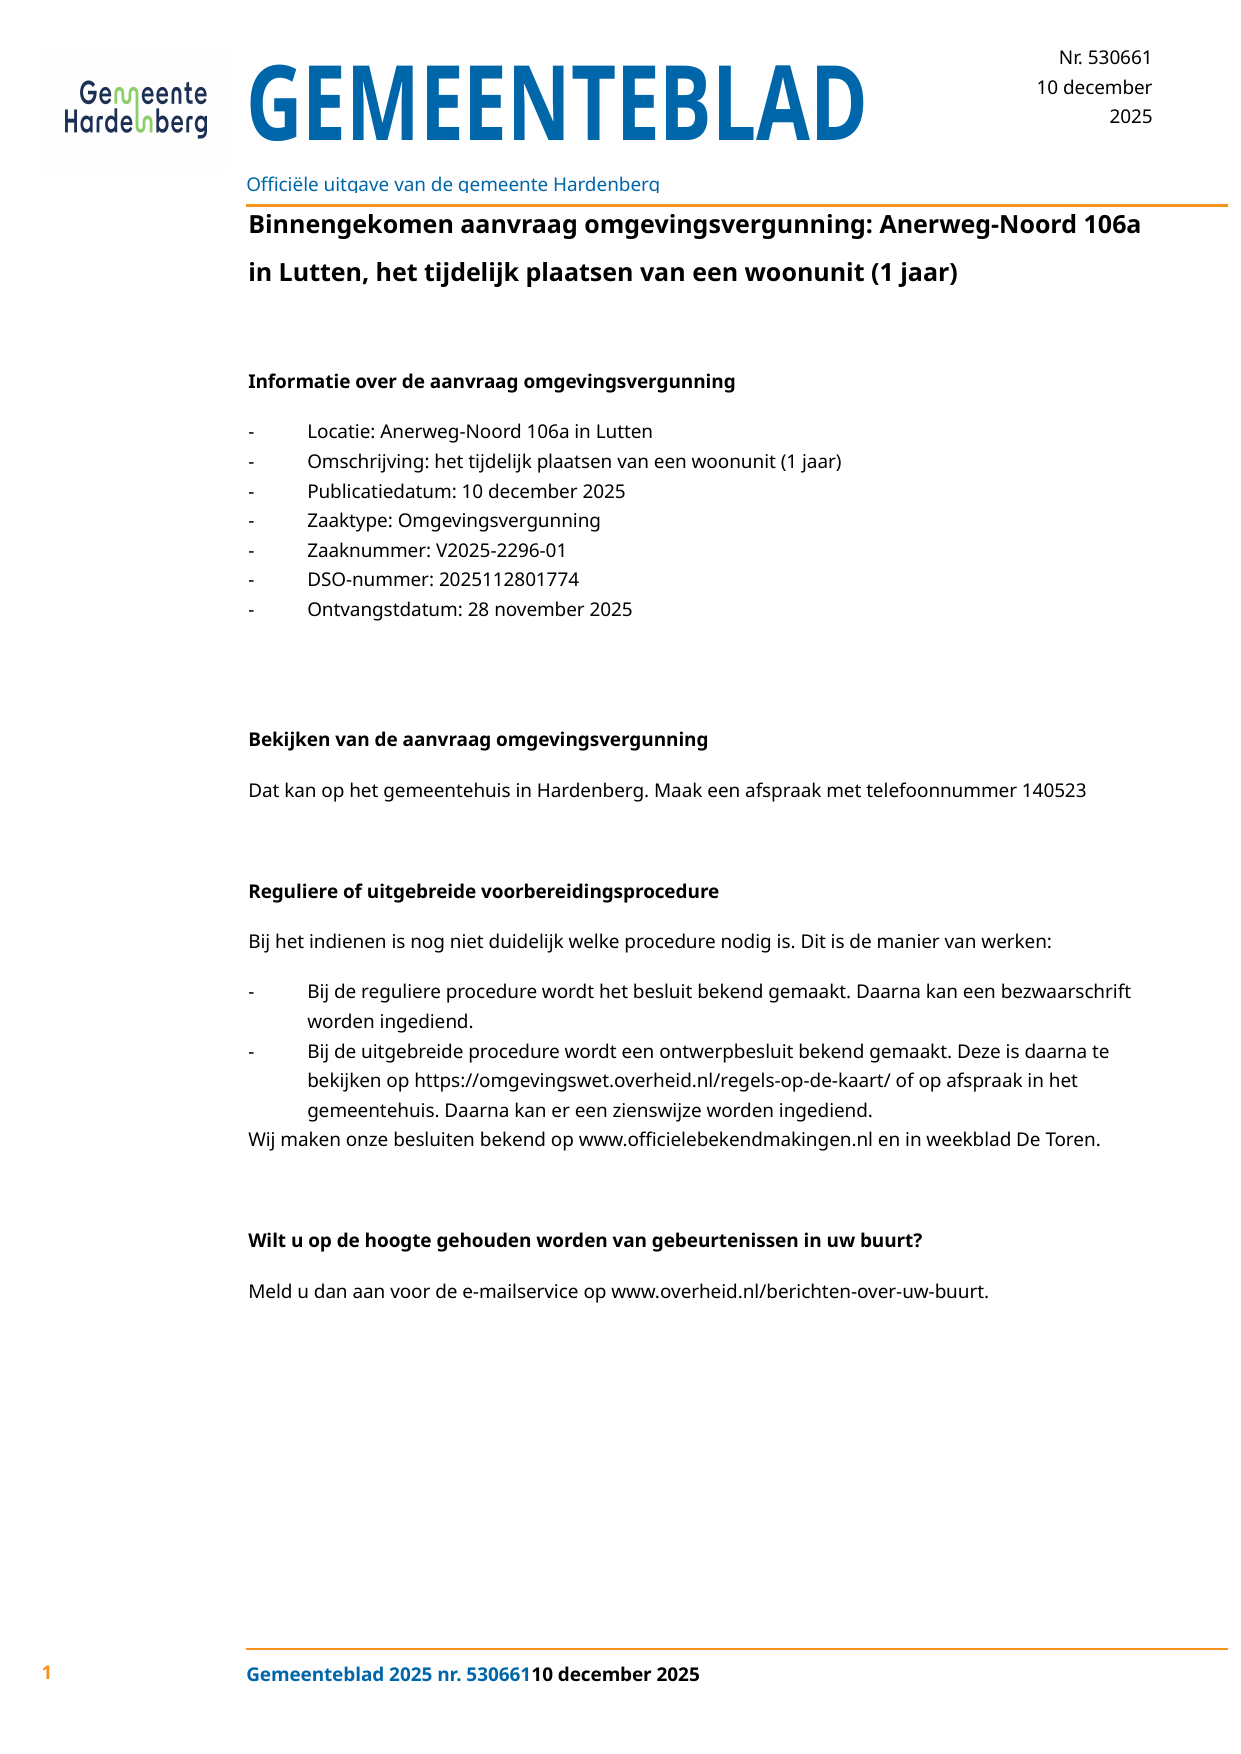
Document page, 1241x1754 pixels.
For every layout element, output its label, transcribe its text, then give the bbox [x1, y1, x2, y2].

list Locatie: Anerweg-Noord 106a in Lutten [248, 419, 1152, 444]
list Publicatiedatum: 10 december 2025 [248, 478, 1152, 504]
picture [41, 47, 231, 172]
text Reguliere of uitgebreide voorbereidingsprocedure [248, 878, 1152, 904]
text Wij maken onze besluiten bekend op www.officielebekendmakingen.nl en in weekblad De Toren. [248, 1127, 1152, 1152]
text Informatie over de aanvraag omgevingsvergunning [248, 368, 1152, 394]
text Bekijken van de aanvraag omgevingsvergunning [248, 727, 1152, 752]
text Meld u dan aan voor de e-mailservice op www.overheid.nl/berichten-over-uw-buurt. [248, 1278, 1152, 1304]
text Dat kan op het gemeentehuis in Hardenberg. Maak een afspraak met telefoonnummer 140523 [248, 777, 1152, 803]
list DSO-nummer: 2025112801774 [248, 567, 1152, 592]
list Bij de uitgebreide procedure wordt een ontwerpbesluit bekend gemaakt. Deze is daarna te bekijken op https://omgevingswet.overheid.nl/regels-op-de-kaart/ of op afspraak in het gemeentehuis. Daarna kan er een zienswijze worden ingediend. [248, 1038, 1152, 1123]
text Binnengekomen aanvraag omgevingsvergunning: Anerweg-Noord 106a in Lutten, het tijdelijk plaatsen van een woonunit (1 jaar) [248, 207, 1152, 288]
text Bij het indienen is nog niet duidelijk welke procedure nodig is. Dit is de manier van werken: [248, 928, 1152, 954]
list Zaaknummer: V2025-2296-01 [248, 537, 1152, 563]
list Ontvangstdatum: 28 november 2025 [248, 596, 1152, 622]
list Omschrijving: het tijdelijk plaatsen van een woonunit (1 jaar) [248, 448, 1152, 474]
text Wilt u op de hoogte gehouden worden van gebeurtenissen in uw buurt? [248, 1227, 1152, 1253]
list Zaaktype: Omgevingsvergunning [248, 507, 1152, 533]
list Bij de reguliere procedure wordt het besluit bekend gemaakt. Daarna kan een bezwaarschrift worden ingediend. [248, 979, 1152, 1034]
